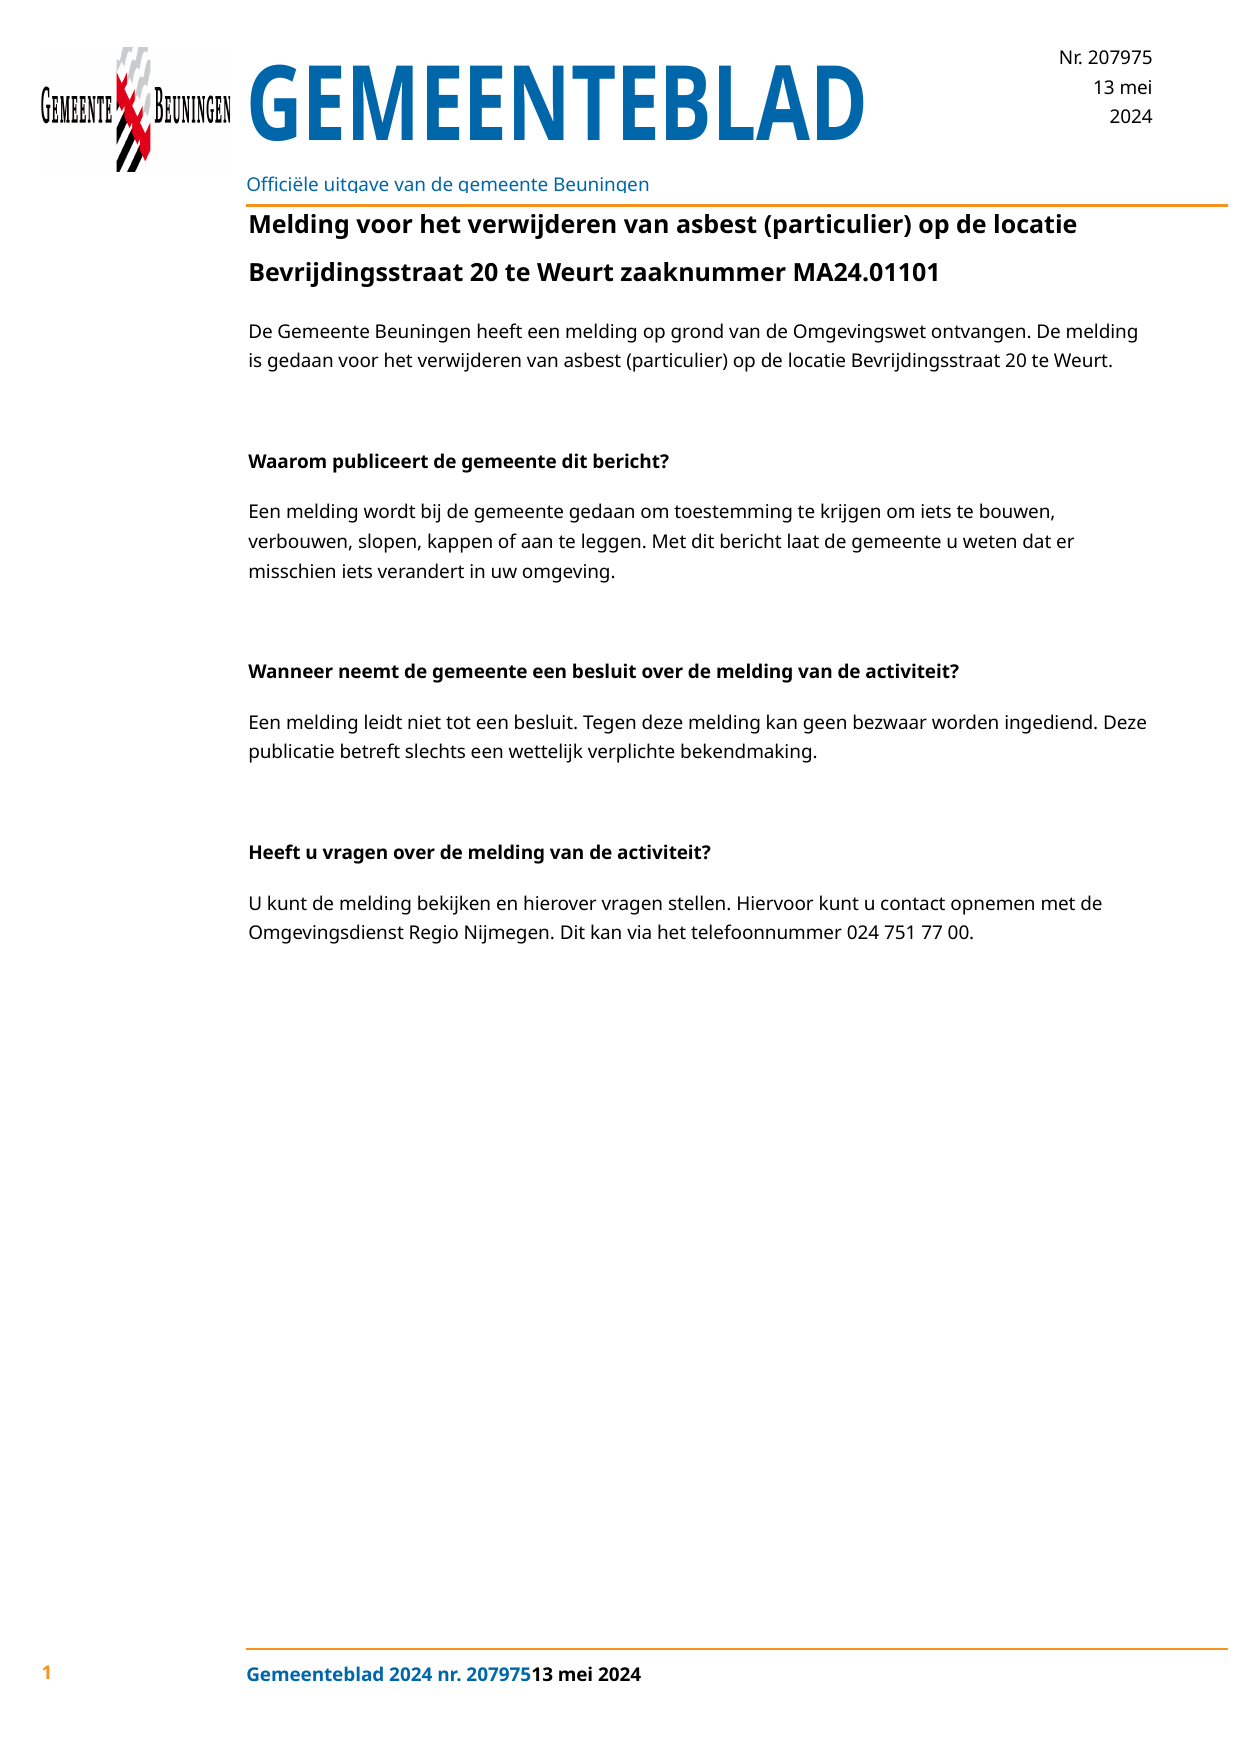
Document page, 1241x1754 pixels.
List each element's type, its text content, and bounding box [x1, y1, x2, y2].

text Een melding leidt niet tot een besluit. Tegen deze melding kan geen bezwaar worden ingediend. Deze publicatie betreft slechts een wettelijk verplichte bekendmaking. [248, 709, 1152, 764]
picture [41, 47, 231, 172]
text De Gemeente Beuningen heeft een melding op grond van de Omgevingswet ontvangen. De melding is gedaan voor het verwijderen van asbest (particulier) op de locatie Bevrijdingsstraat 20 te Weurt. [248, 318, 1152, 373]
text Melding voor het verwijderen van asbest (particulier) op de locatie Bevrijdingsstraat 20 te Weurt zaaknummer MA24.01101 [248, 207, 1152, 288]
text Wanneer neemt de gemeente een besluit over de melding van de activiteit? [248, 659, 1152, 684]
text Heeft u vragen over de melding van de activiteit? [248, 839, 1152, 865]
text Een melding wordt bij de gemeente gedaan om toestemming te krijgen om iets te bouwen, verbouwen, slopen, kappen of aan te leggen. Met dit bericht laat de gemeente u weten dat er misschien iets verandert in uw omgeving. [248, 499, 1152, 584]
text Waarom publiceert de gemeente dit bericht? [248, 448, 1152, 474]
text U kunt de melding bekijken en hierover vragen stellen. Hiervoor kunt u contact opnemen met de Omgevingsdienst Regio Nijmegen. Dit kan via het telefoonnummer 024 751 77 00. [248, 890, 1152, 945]
